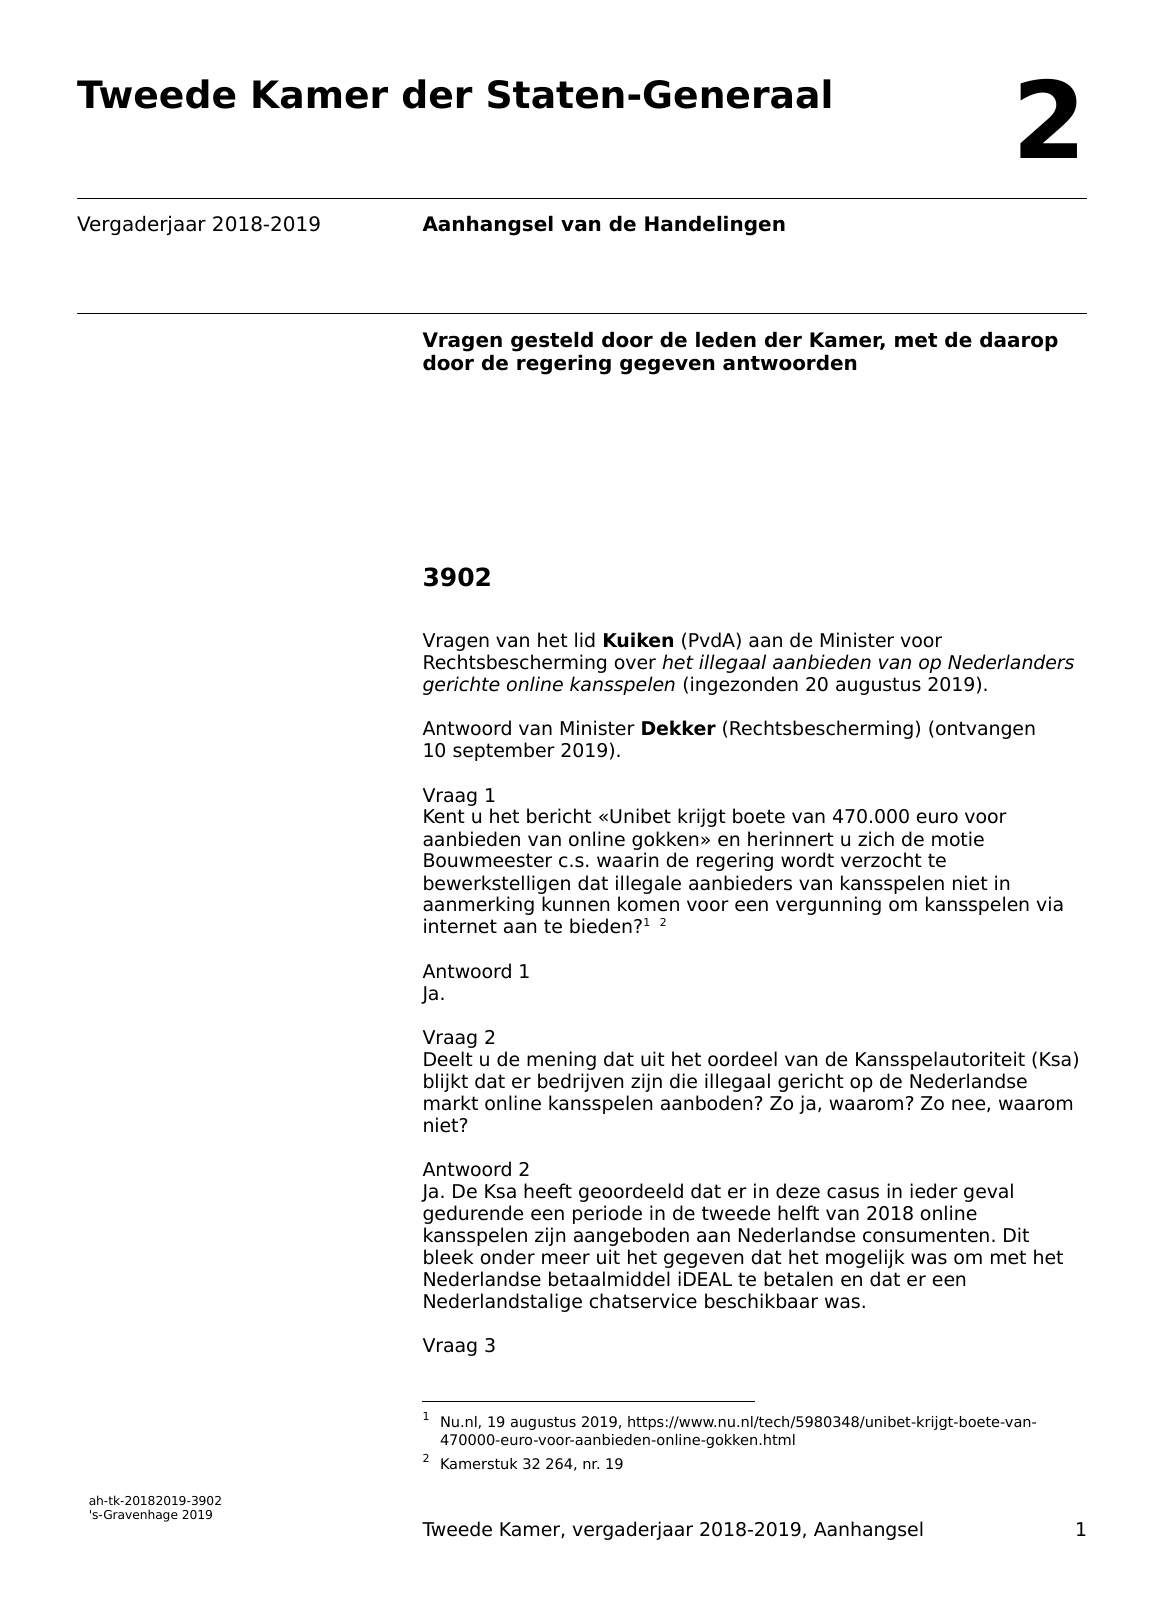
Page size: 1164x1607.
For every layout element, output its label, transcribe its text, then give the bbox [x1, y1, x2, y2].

table_cell Vragen gesteld door de leden der Kamer, met de daarop door de regering gegeven antwoorden [422, 314, 1087, 375]
text ah-tk-20182019-3902 [88, 1494, 323, 1508]
text Deelt u de mening dat uit het oordeel van de Kansspelautoriteit (Ksa) blijkt dat er bedrijven zijn die illegaal gericht op de Nederlandse markt online kansspelen aanboden? Zo ja, waarom? Zo nee, waarom niet? [422, 1049, 1087, 1137]
text Vraag 1 [422, 784, 1087, 806]
table_header 2 [886, 59, 1087, 198]
text Ja. De Ksa heeft geoordeeld dat er in deze casus in ieder geval gedurende een periode in de tweede helft van 2018 online kansspelen zijn aangeboden aan Nederlandse consumenten. Dit bleek onder meer uit het gegeven dat het mogelijk was om met het Nederlandse betaalmiddel iDEAL te betalen en dat er een Nederlandstalige chatservice beschikbaar was. [422, 1181, 1087, 1313]
table_header Tweede Kamer der Staten-Generaal [77, 59, 886, 198]
text Kamerstuk 32 264, nr. 19 [422, 1452, 1087, 1474]
text Antwoord 1 [422, 961, 1087, 982]
text 3902 [422, 563, 1087, 592]
text Vraag 2 [422, 1027, 1087, 1049]
table_cell Vergaderjaar 2018-2019 [77, 199, 422, 313]
table_cell Aanhangsel van de Handelingen [422, 199, 1087, 313]
text Vragen van het lid Kuiken (PvdA) aan de Minister voor Rechtsbescherming over het illegaal aanbieden van op Nederlanders gerichte online kansspelen (ingezonden 20 augustus 2019). [422, 630, 1087, 696]
text Antwoord 2 [422, 1159, 1087, 1181]
text Ja. [422, 982, 1087, 1004]
text Vraag 3 [422, 1335, 1087, 1357]
table_cell [77, 314, 422, 375]
text Nu.nl, 19 augustus 2019, https://www.nu.nl/tech/5980348/unibet-krijgt-boete-van-470000-euro-voor-aanbieden-online-gokken.html [422, 1410, 1087, 1449]
text Kent u het bericht «Unibet krijgt boete van 470.000 euro voor aanbieden van online gokken» en herinnert u zich de motie Bouwmeester c.s. waarin de regering wordt verzocht te bewerkstelligen dat illegale aanbieders van kansspelen niet in aanmerking kunnen komen voor een vergunning om kansspelen via internet aan te bieden? [422, 806, 1087, 938]
text 's-Gravenhage 2019 [88, 1508, 323, 1522]
text Antwoord van Minister Dekker (Rechtsbescherming) (ontvangen 10 september 2019). [422, 718, 1087, 762]
